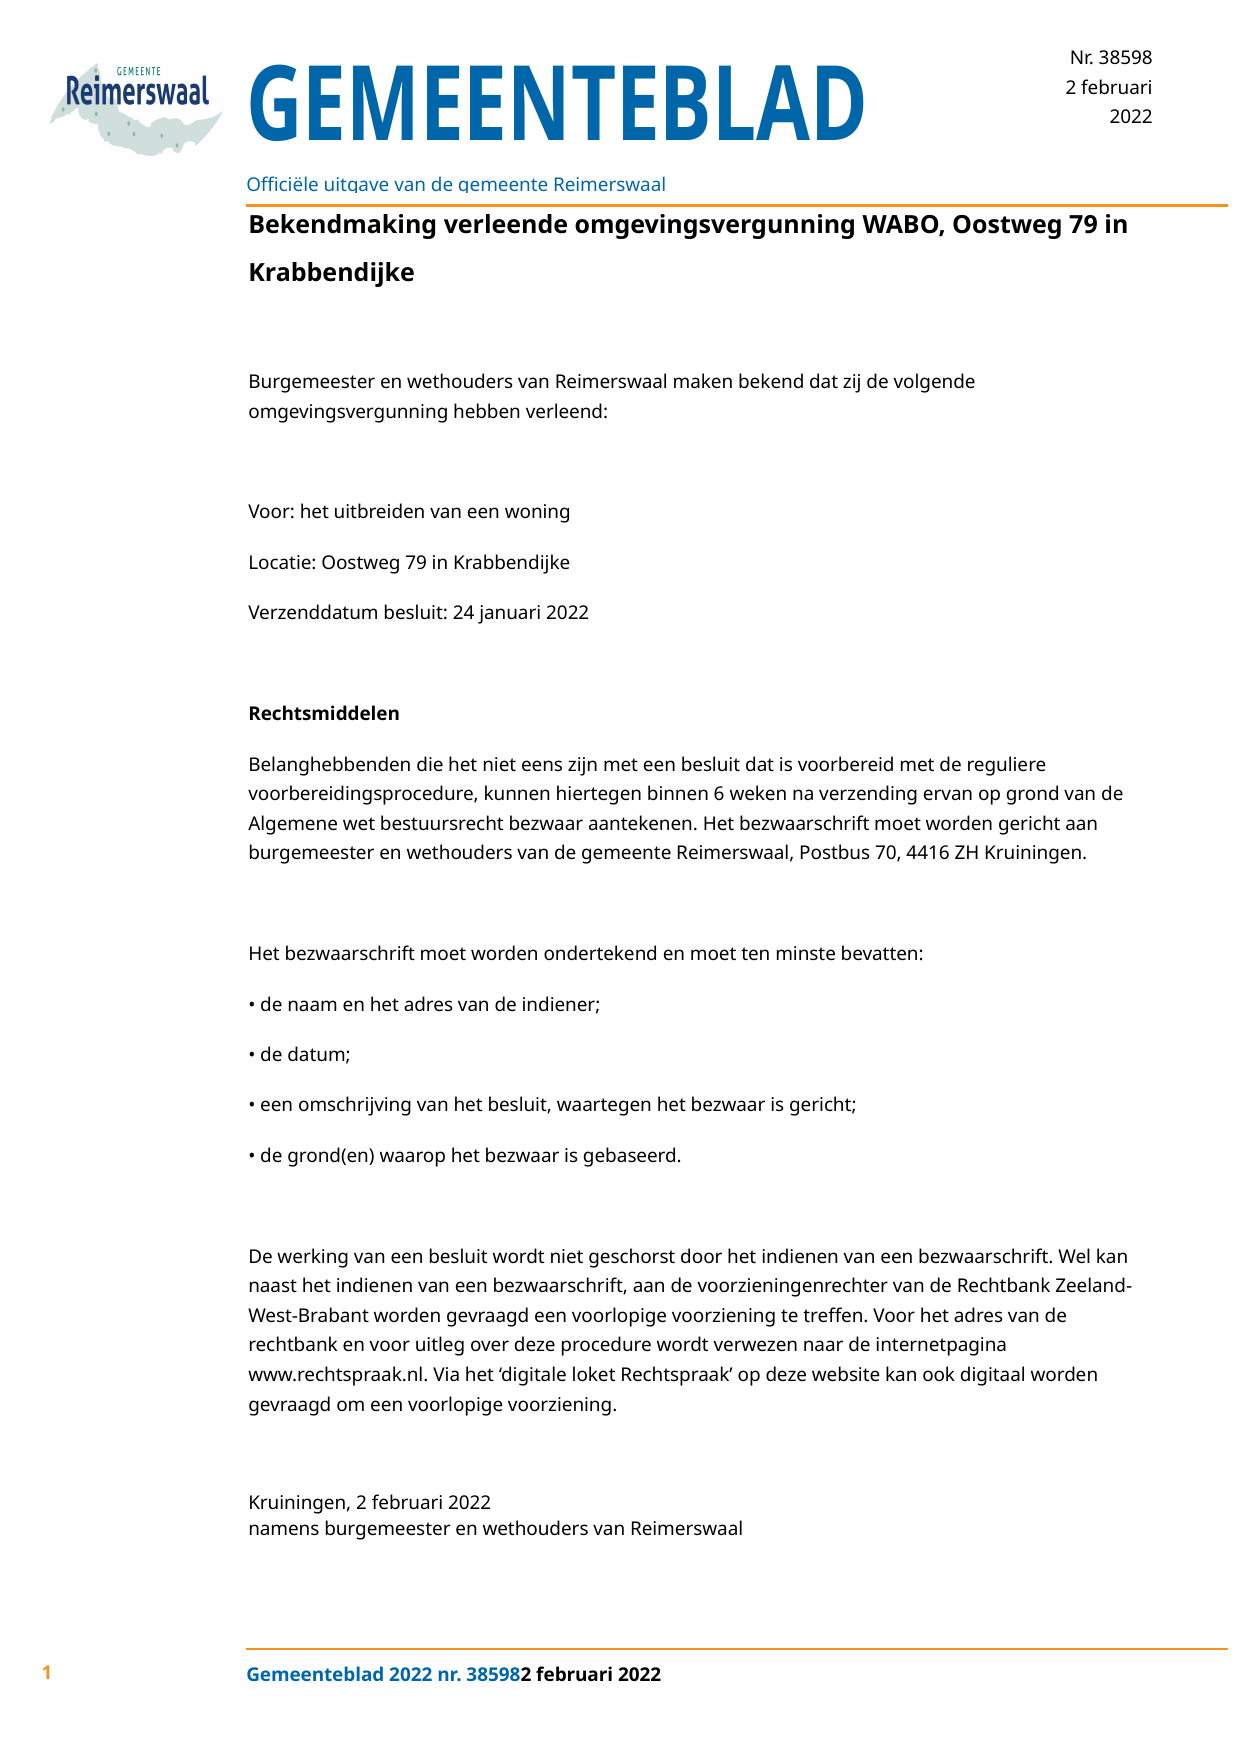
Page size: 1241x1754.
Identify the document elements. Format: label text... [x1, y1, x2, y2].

text Locatie: Oostweg 79 in Krabbendijke [248, 549, 1152, 575]
picture [41, 47, 231, 172]
text Verzenddatum besluit: 24 januari 2022 [248, 599, 1152, 625]
text Bekendmaking verleende omgevingsvergunning WABO, Oostweg 79 in Krabbendijke [248, 207, 1152, 288]
text • een omschrijving van het besluit, waartegen het bezwaar is gericht; [248, 1092, 1152, 1117]
text Rechtsmiddelen [248, 700, 1152, 726]
text Voor: het uitbreiden van een woning [248, 499, 1152, 524]
text Belanghebbenden die het niet eens zijn met een besluit dat is voorbereid met de reguliere voorbereidingsprocedure, kunnen hiertegen binnen 6 weken na verzending ervan op grond van de Algemene wet bestuursrecht bezwaar aantekenen. Het bezwaarschrift moet worden gericht aan burgemeester en wethouders van de gemeente Reimerswaal, Postbus 70, 4416 ZH Kruiningen. [248, 751, 1152, 865]
text Kruiningen, 2 februari 2022 [248, 1489, 1152, 1515]
text De werking van een besluit wordt niet geschorst door het indienen van een bezwaarschrift. Wel kan naast het indienen van een bezwaarschrift, aan de voorzieningenrechter van de Rechtbank Zeeland-West-Brabant worden gevraagd een voorlopige voorziening te treffen. Voor het adres van de rechtbank en voor uitleg over deze procedure wordt verwezen naar de internetpagina www.rechtspraak.nl. Via het ‘digitale loket Rechtspraak’ op deze website kan ook digitaal worden gevraagd om een voorlopige voorziening. [248, 1243, 1152, 1417]
text Burgemeester en wethouders van Reimerswaal maken bekend dat zij de volgende omgevingsvergunning hebben verleend: [248, 368, 1152, 424]
text Het bezwaarschrift moet worden ondertekend en moet ten minste bevatten: [248, 940, 1152, 966]
text namens burgemeester en wethouders van Reimerswaal [248, 1515, 1152, 1541]
text • de naam en het adres van de indiener; [248, 991, 1152, 1017]
text • de grond(en) waarop het bezwaar is gebaseerd. [248, 1142, 1152, 1168]
text • de datum; [248, 1041, 1152, 1067]
